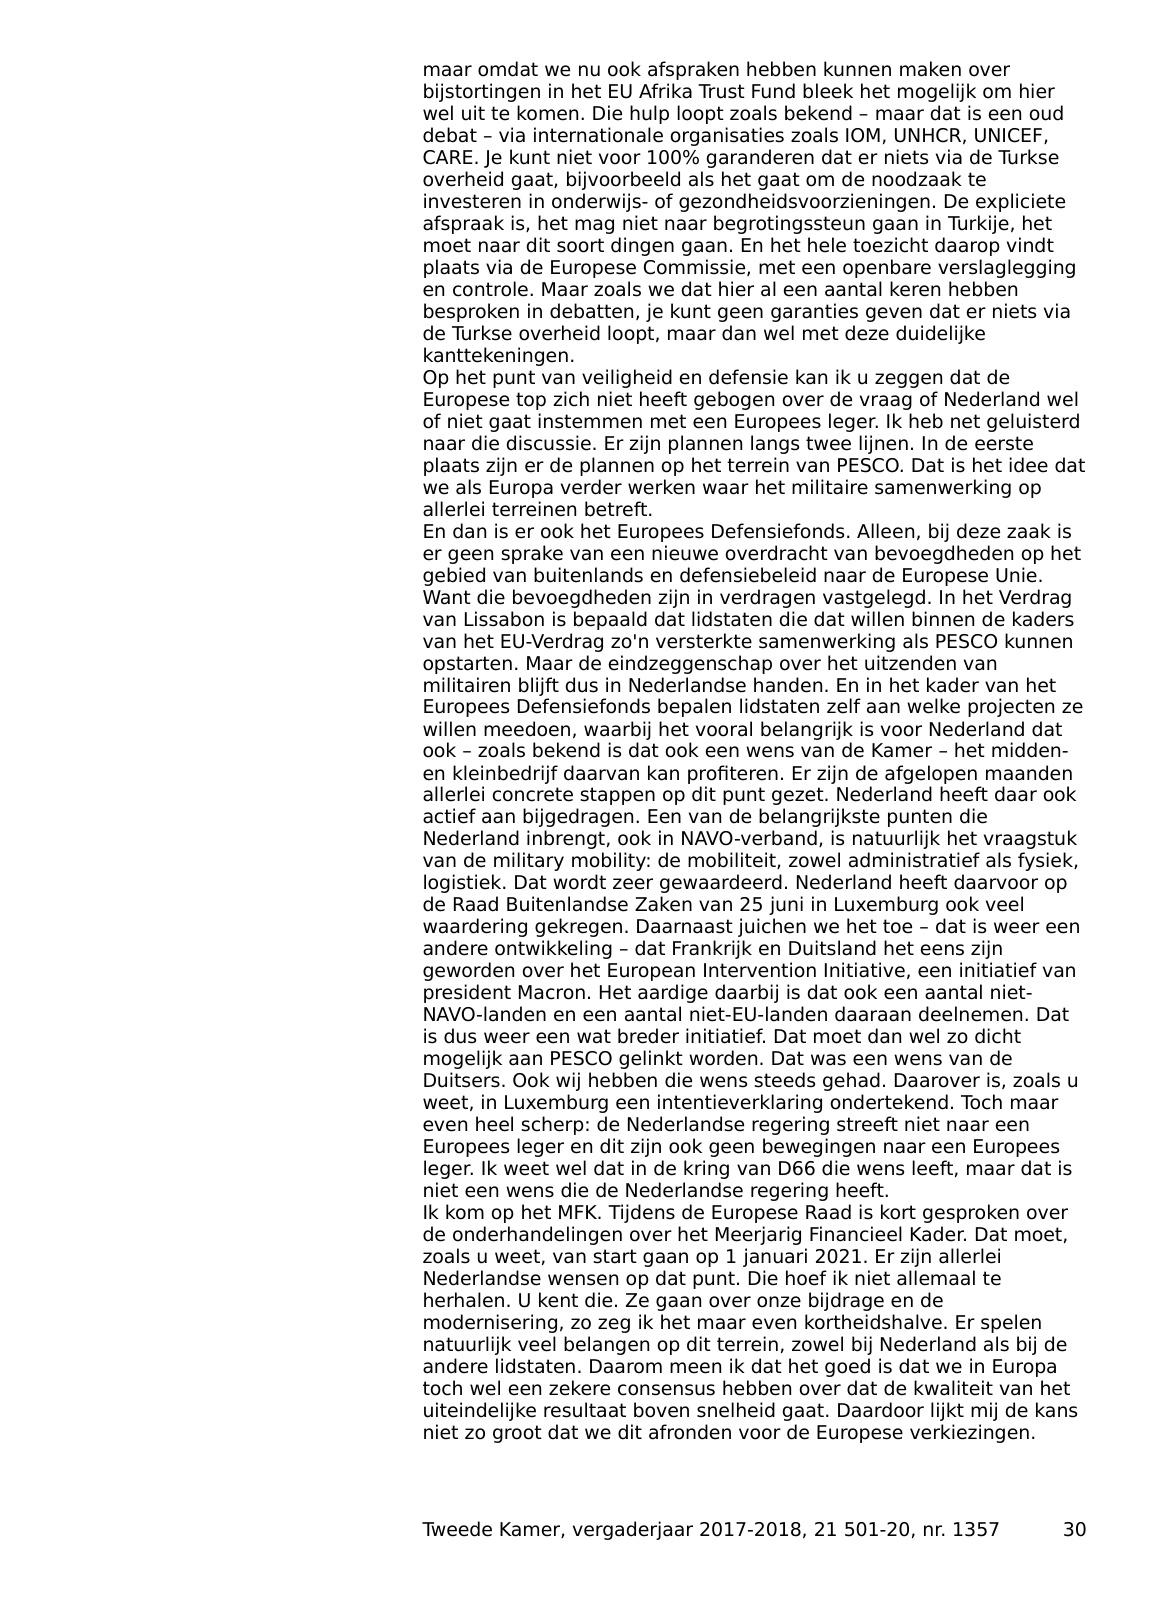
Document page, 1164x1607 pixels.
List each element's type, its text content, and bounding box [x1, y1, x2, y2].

text Op het punt van veiligheid en defensie kan ik u zeggen dat de Europese top zich niet heeft gebogen over de vraag of Nederland wel of niet gaat instemmen met een Europees leger. Ik heb net geluisterd naar die discussie. Er zijn plannen langs twee lijnen. In de eerste plaats zijn er de plannen op het terrein van PESCO. Dat is het idee dat we als Europa verder werken waar het militaire samenwerking op allerlei terreinen betreft. [422, 367, 1087, 521]
text En dan is er ook het Europees Defensiefonds. Alleen, bij deze zaak is er geen sprake van een nieuwe overdracht van bevoegdheden op het gebied van buitenlands en defensiebeleid naar de Europese Unie. Want die bevoegdheden zijn in verdragen vastgelegd. In het Verdrag van Lissabon is bepaald dat lidstaten die dat willen binnen de kaders van het EU-Verdrag zo'n versterkte samenwerking als PESCO kunnen opstarten. Maar de eindzeggenschap over het uitzenden van militairen blijft dus in Nederlandse handen. En in het kader van het Europees Defensiefonds bepalen lidstaten zelf aan welke projecten ze willen meedoen, waarbij het vooral belangrijk is voor Nederland dat ook – zoals bekend is dat ook een wens van de Kamer – het midden- en kleinbedrijf daarvan kan profiteren. Er zijn de afgelopen maanden allerlei concrete stappen op dit punt gezet. Nederland heeft daar ook actief aan bijgedragen. Een van de belangrijkste punten die Nederland inbrengt, ook in NAVO-verband, is natuurlijk het vraagstuk van de military mobility: de mobiliteit, zowel administratief als fysiek, logistiek. Dat wordt zeer gewaardeerd. Nederland heeft daarvoor op de Raad Buitenlandse Zaken van 25 juni in Luxemburg ook veel waardering gekregen. Daarnaast juichen we het toe – dat is weer een andere ontwikkeling – dat Frankrijk en Duitsland het eens zijn geworden over het European Intervention Initiative, een initiatief van president Macron. Het aardige daarbij is dat ook een aantal niet-NAVO-landen en een aantal niet-EU-landen daaraan deelnemen. Dat is dus weer een wat breder initiatief. Dat moet dan wel zo dicht mogelijk aan PESCO gelinkt worden. Dat was een wens van de Duitsers. Ook wij hebben die wens steeds gehad. Daarover is, zoals u weet, in Luxemburg een intentieverklaring ondertekend. Toch maar even heel scherp: de Nederlandse regering streeft niet naar een Europees leger en dit zijn ook geen bewegingen naar een Europees leger. Ik weet wel dat in de kring van D66 die wens leeft, maar dat is niet een wens die de Nederlandse regering heeft. [422, 521, 1087, 1202]
text Ik kom op het MFK. Tijdens de Europese Raad is kort gesproken over de onderhandelingen over het Meerjarig Financieel Kader. Dat moet, zoals u weet, van start gaan op 1 januari 2021. Er zijn allerlei Nederlandse wensen op dat punt. Die hoef ik niet allemaal te herhalen. U kent die. Ze gaan over onze bijdrage en de modernisering, zo zeg ik het maar even kortheidshalve. Er spelen natuurlijk veel belangen op dit terrein, zowel bij Nederland als bij de andere lidstaten. Daarom meen ik dat het goed is dat we in Europa toch wel een zekere consensus hebben over dat de kwaliteit van het uiteindelijke resultaat boven snelheid gaat. Daardoor lijkt mij de kans niet zo groot dat we dit afronden voor de Europese verkiezingen. [422, 1202, 1087, 1444]
text maar omdat we nu ook afspraken hebben kunnen maken over bijstortingen in het EU Afrika Trust Fund bleek het mogelijk om hier wel uit te komen. Die hulp loopt zoals bekend – maar dat is een oud debat – via internationale organisaties zoals IOM, UNHCR, UNICEF, CARE. Je kunt niet voor 100% garanderen dat er niets via de Turkse overheid gaat, bijvoorbeeld als het gaat om de noodzaak te investeren in onderwijs- of gezondheidsvoorzieningen. De expliciete afspraak is, het mag niet naar begrotingssteun gaan in Turkije, het moet naar dit soort dingen gaan. En het hele toezicht daarop vindt plaats via de Europese Commissie, met een openbare verslaglegging en controle. Maar zoals we dat hier al een aantal keren hebben besproken in debatten, je kunt geen garanties geven dat er niets via de Turkse overheid loopt, maar dan wel met deze duidelijke kanttekeningen. [422, 59, 1087, 367]
